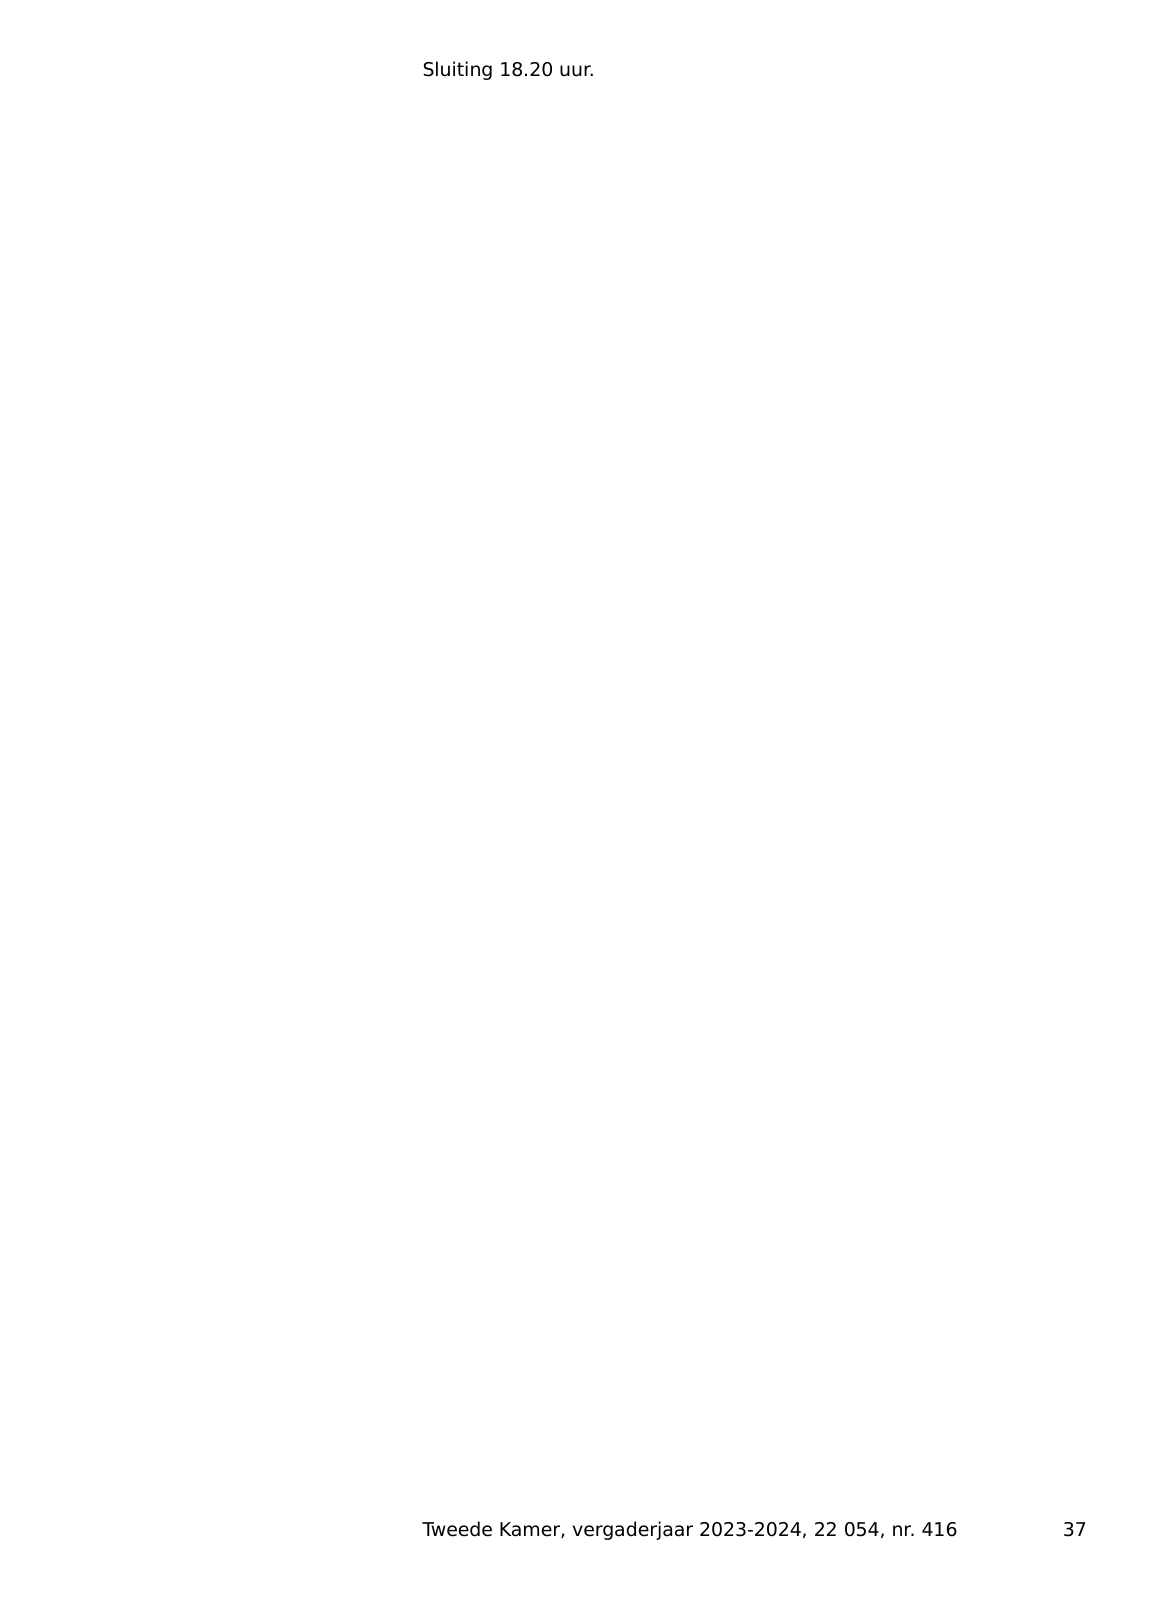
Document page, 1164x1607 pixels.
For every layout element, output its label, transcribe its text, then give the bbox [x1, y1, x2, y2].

text Sluiting 18.20 uur. [422, 59, 1087, 81]
